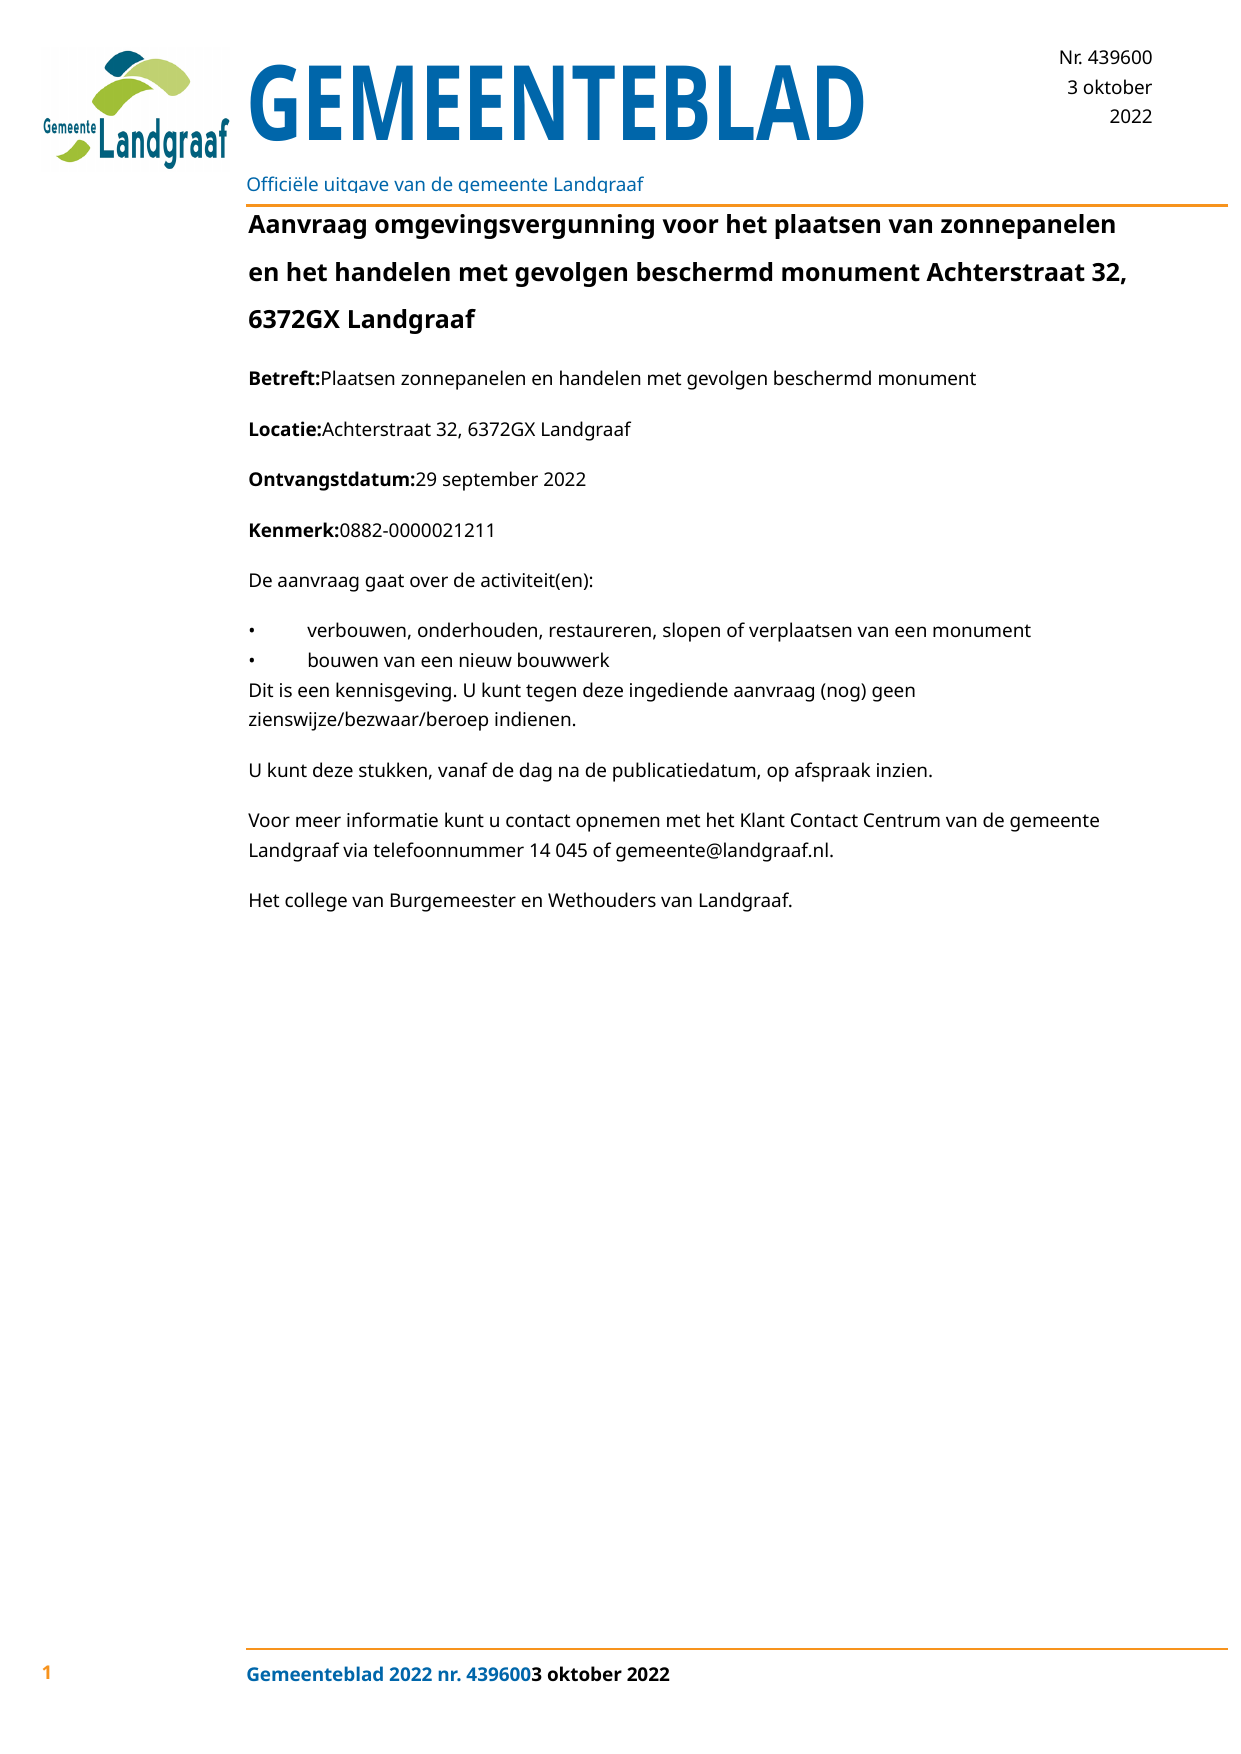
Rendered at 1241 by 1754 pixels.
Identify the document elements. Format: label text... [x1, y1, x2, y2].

text U kunt deze stukken, vanaf de dag na de publicatiedatum, op afspraak inzien. [248, 757, 1152, 782]
list verbouwen, onderhouden, restaureren, slopen of verplaatsen van een monument [248, 618, 1152, 643]
text Voor meer informatie kunt u contact opnemen met het Klant Contact Centrum van de gemeente Landgraaf via telefoonnummer 14 045 of gemeente@landgraaf.nl. [248, 807, 1152, 862]
picture [41, 47, 231, 172]
text Aanvraag omgevingsvergunning voor het plaatsen van zonnepanelen en het handelen met gevolgen beschermd monument Achterstraat 32, 6372GX Landgraaf [248, 207, 1152, 336]
text Betreft:Plaatsen zonnepanelen en handelen met gevolgen beschermd monument [248, 366, 1152, 391]
text Ontvangstdatum:29 september 2022 [248, 466, 1152, 492]
text Dit is een kennisgeving. U kunt tegen deze ingediende aanvraag (nog) geen zienswijze/bezwaar/beroep indienen. [248, 677, 1152, 732]
list bouwen van een nieuw bouwwerk [248, 647, 1152, 673]
text Het college van Burgemeester en Wethouders van Landgraaf. [248, 887, 1152, 913]
text De aanvraag gaat over de activiteit(en): [248, 567, 1152, 593]
text Locatie:Achterstraat 32, 6372GX Landgraaf [248, 416, 1152, 442]
text Kenmerk:0882-0000021211 [248, 517, 1152, 542]
